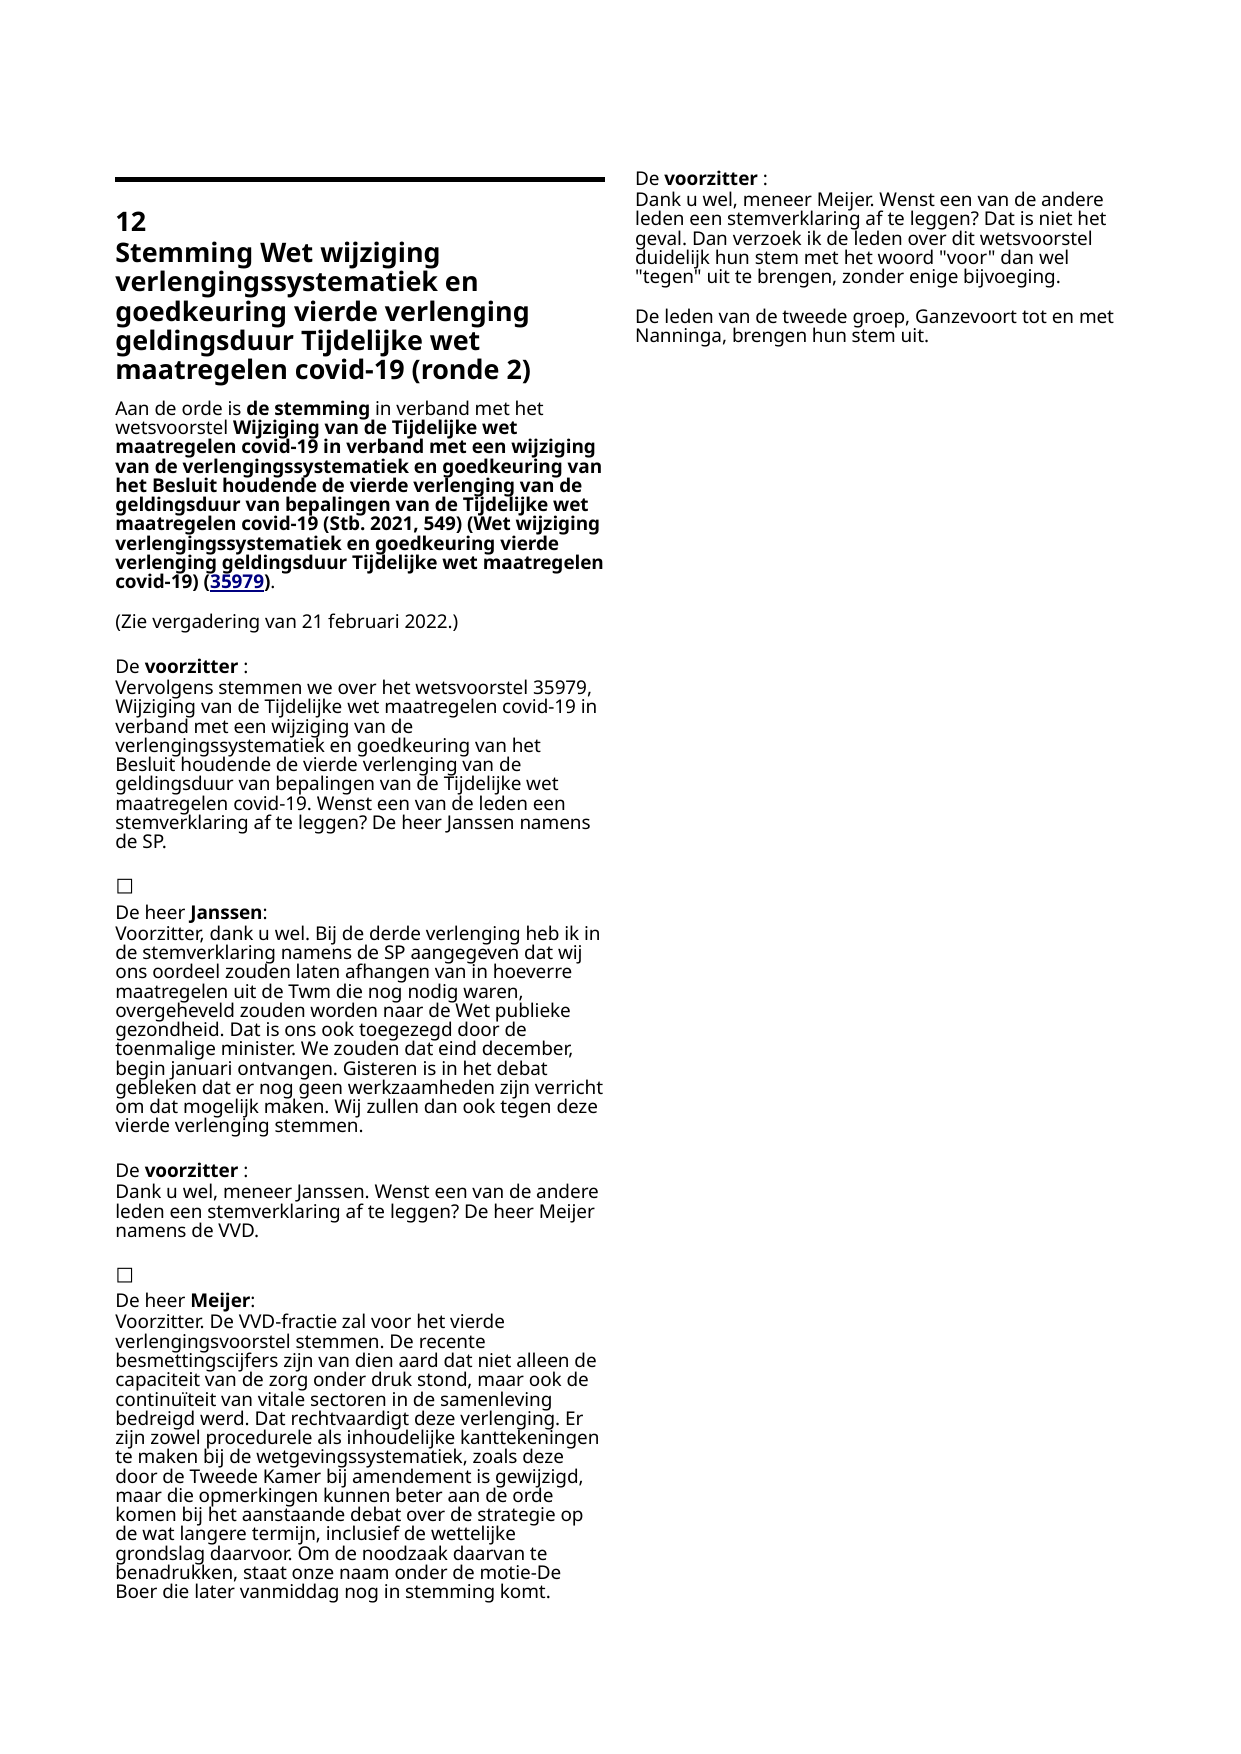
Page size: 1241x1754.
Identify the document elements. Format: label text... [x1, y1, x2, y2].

text Voorzitter, dank u wel. Bij de derde verlenging heb ik in de stemverklaring namens de SP aangegeven dat wij ons oordeel zouden laten afhangen van in hoeverre maatregelen uit de Twm die nog nodig waren, overgeheveld zouden worden naar de Wet publieke gezondheid. Dat is ons ook toegezegd door de toenmalige minister. We zouden dat eind december, begin januari ontvangen. Gisteren is in het debat gebleken dat er nog geen werkzaamheden zijn verricht om dat mogelijk maken. Wij zullen dan ook tegen deze vierde verlenging stemmen. [115, 925, 605, 1137]
text (Zie vergadering van 21 februari 2022.) [115, 613, 605, 632]
text 12 [115, 203, 605, 239]
text De leden van de tweede groep, Ganzevoort tot en met Nanninga, brengen hun stem uit. [635, 308, 1125, 347]
text Vervolgens stemmen we over het wetsvoorstel 35979, Wijziging van de Tijdelijke wet maatregelen covid-19 in verband met een wijziging van de verlengingssystematiek en goedkeuring van het Besluit houdende de vierde verlenging van de geldingsduur van bepalingen van de Tijdelijke wet maatregelen covid-19. Wenst een van de leden een stemverklaring af te leggen? De heer Janssen namens de SP. [115, 679, 605, 852]
text Stemming Wet wijziging verlengingssystematiek en goedkeuring vierde verlenging geldingsduur Tijdelijke wet maatregelen covid-19 (ronde 2) [115, 239, 605, 400]
text De voorzitter : [635, 165, 1125, 191]
text Dank u wel, meneer Janssen. Wenst een van de andere leden een stemverklaring af te leggen? De heer Meijer namens de VVD. [115, 1183, 605, 1241]
text De heer Meijer: [115, 1288, 605, 1313]
text Dank u wel, meneer Meijer. Wenst een van de andere leden een stemverklaring af te leggen? Dat is niet het geval. Dan verzoek ik de leden over dit wetsvoorstel duidelijk hun stem met het woord "voor" dan wel "tegen" uit te brengen, zonder enige bijvoeging. [635, 191, 1125, 287]
text ⬜ [115, 1262, 605, 1288]
text Voorzitter. De VVD-fractie zal voor het vierde verlengingsvoorstel stemmen. De recente besmettingscijfers zijn van dien aard dat niet alleen de capaciteit van de zorg onder druk stond, maar ook de continuïteit van vitale sectoren in de samenleving bedreigd werd. Dat rechtvaardigt deze verlenging. Er zijn zowel procedurele als inhoudelijke kanttekeningen te maken bij de wetgevingssystematiek, zoals deze door de Tweede Kamer bij amendement is gewijzigd, maar die opmerkingen kunnen beter aan de orde komen bij het aanstaande debat over de strategie op de wat langere termijn, inclusief de wettelijke grondslag daarvoor. Om de noodzaak daarvan te benadrukken, staat onze naam onder de motie-De Boer die later vanmiddag nog in stemming komt. [115, 1313, 605, 1602]
text ⬜ [115, 873, 605, 899]
text De heer Janssen: [115, 899, 605, 925]
text De voorzitter : [115, 653, 605, 679]
text De voorzitter : [115, 1158, 605, 1183]
text Aan de orde is de stemming in verband met het wetsvoorstel Wijziging van de Tijdelijke wet maatregelen covid-19 in verband met een wijziging van de verlengingssystematiek en goedkeuring van het Besluit houdende de vierde verlenging van de geldingsduur van bepalingen van de Tijdelijke wet maatregelen covid-19 (Stb. 2021, 549) (Wet wijziging verlengingssystematiek en goedkeuring vierde verlenging geldingsduur Tijdelijke wet maatregelen covid-19) (35979). [115, 400, 605, 592]
